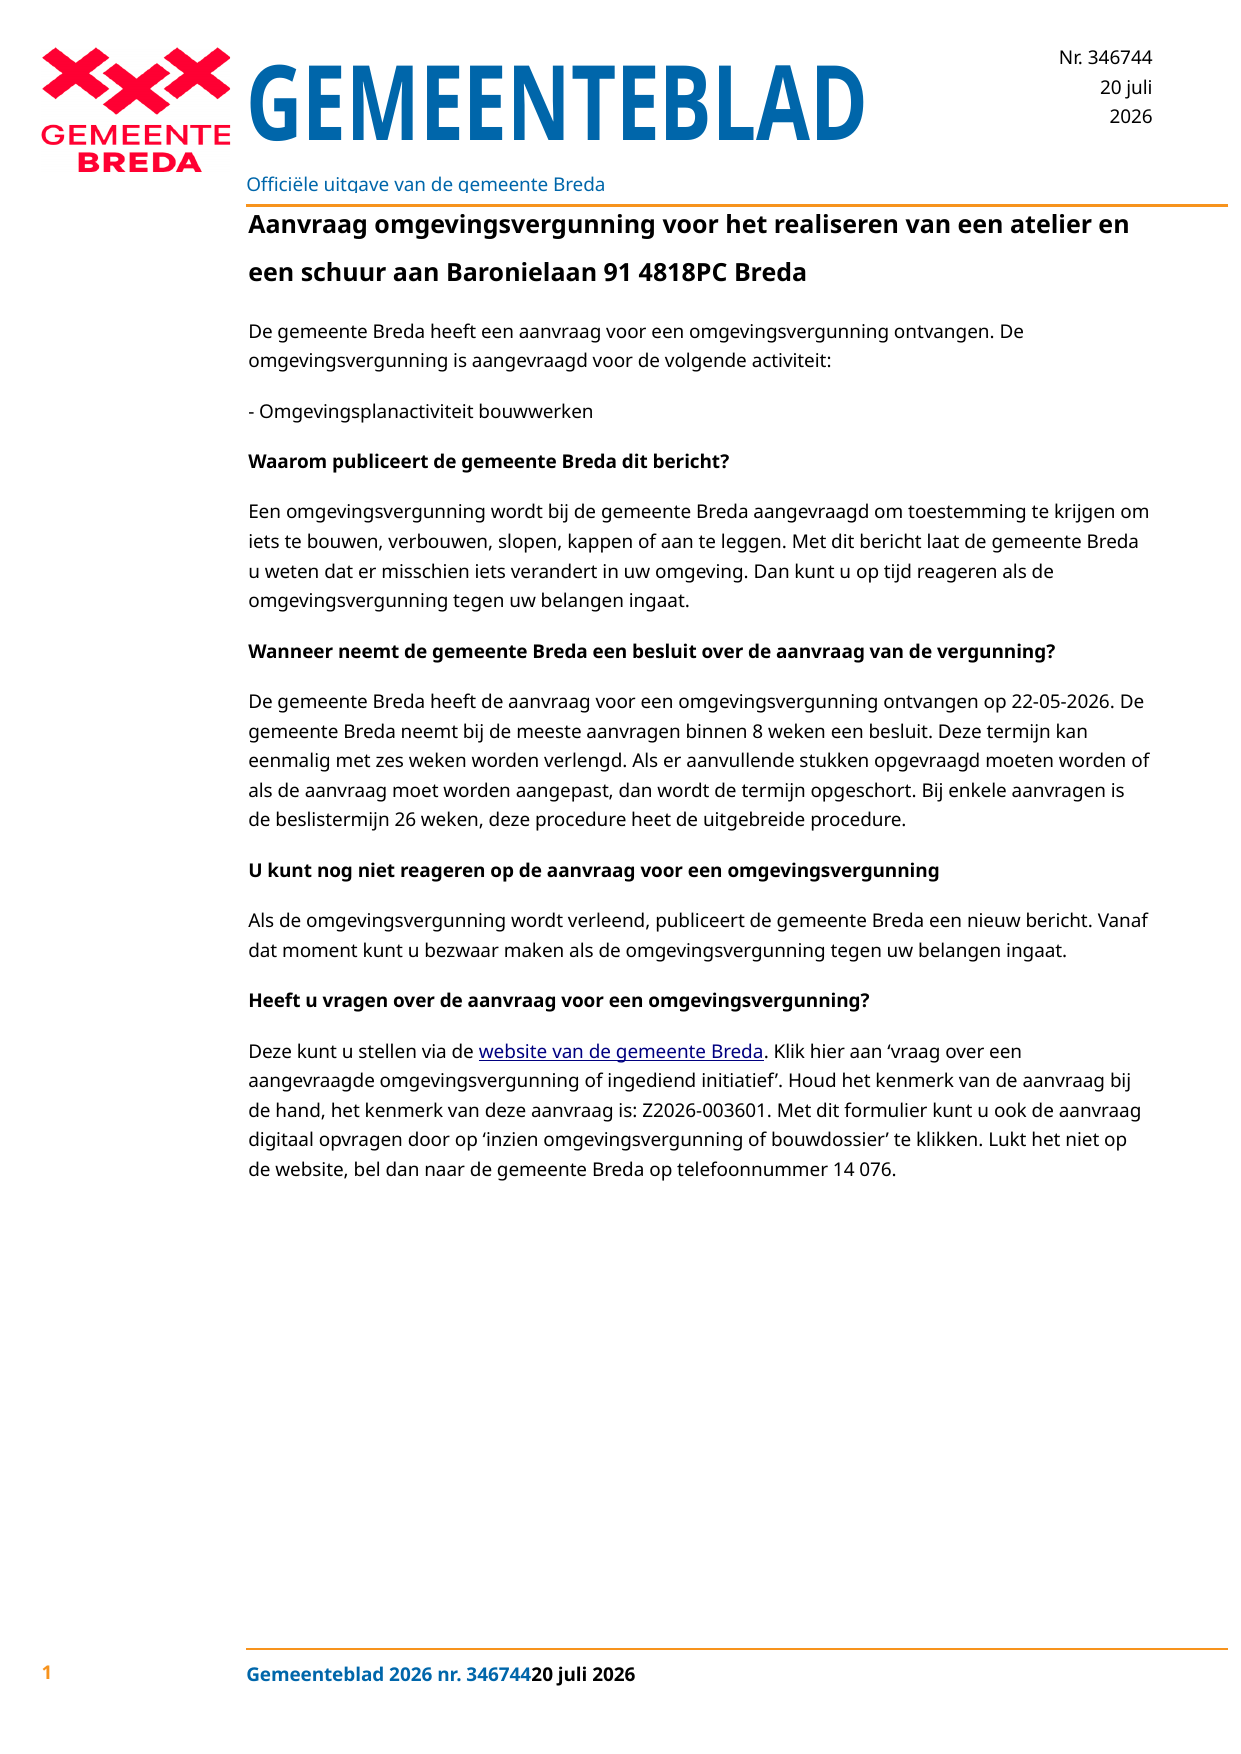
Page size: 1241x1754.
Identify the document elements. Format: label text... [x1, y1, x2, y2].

text Deze kunt u stellen via de website van de gemeente Breda. Klik hier aan ‘vraag over een aangevraagde omgevingsvergunning of ingediend initiatief’. Houd het kenmerk van de aanvraag bij de hand, het kenmerk van deze aanvraag is: Z2026-003601. Met dit formulier kunt u ook de aanvraag digitaal opvragen door op ‘inzien omgevingsvergunning of bouwdossier’ te klikken. Lukt het niet op de website, bel dan naar de gemeente Breda op telefoonnummer 14 076. [248, 1038, 1152, 1182]
text Wanneer neemt de gemeente Breda een besluit over de aanvraag van de vergunning? [248, 638, 1152, 664]
text Als de omgevingsvergunning wordt verleend, publiceert de gemeente Breda een nieuw bericht. Vanaf dat moment kunt u bezwaar maken als de omgevingsvergunning tegen uw belangen ingaat. [248, 907, 1152, 963]
text Aanvraag omgevingsvergunning voor het realiseren van een atelier en een schuur aan Baronielaan 91 4818PC Breda [248, 207, 1152, 288]
text De gemeente Breda heeft een aanvraag voor een omgevingsvergunning ontvangen. De omgevingsvergunning is aangevraagd voor de volgende activiteit: [248, 318, 1152, 373]
text Waarom publiceert de gemeente Breda dit bericht? [248, 448, 1152, 474]
text - Omgevingsplanactiviteit bouwwerken [248, 398, 1152, 424]
text Een omgevingsvergunning wordt bij de gemeente Breda aangevraagd om toestemming te krijgen om iets te bouwen, verbouwen, slopen, kappen of aan te leggen. Met dit bericht laat de gemeente Breda u weten dat er misschien iets verandert in uw omgeving. Dan kunt u op tijd reageren als de omgevingsvergunning tegen uw belangen ingaat. [248, 499, 1152, 613]
text U kunt nog niet reageren op de aanvraag voor een omgevingsvergunning [248, 857, 1152, 883]
picture [41, 47, 231, 172]
text De gemeente Breda heeft de aanvraag voor een omgevingsvergunning ontvangen op 22-05-2026. De gemeente Breda neemt bij de meeste aanvragen binnen 8 weken een besluit. Deze termijn kan eenmalig met zes weken worden verlengd. Als er aanvullende stukken opgevraagd moeten worden of als de aanvraag moet worden aangepast, dan wordt de termijn opgeschort. Bij enkele aanvragen is de beslistermijn 26 weken, deze procedure heet de uitgebreide procedure. [248, 688, 1152, 832]
text Heeft u vragen over de aanvraag voor een omgevingsvergunning? [248, 987, 1152, 1013]
